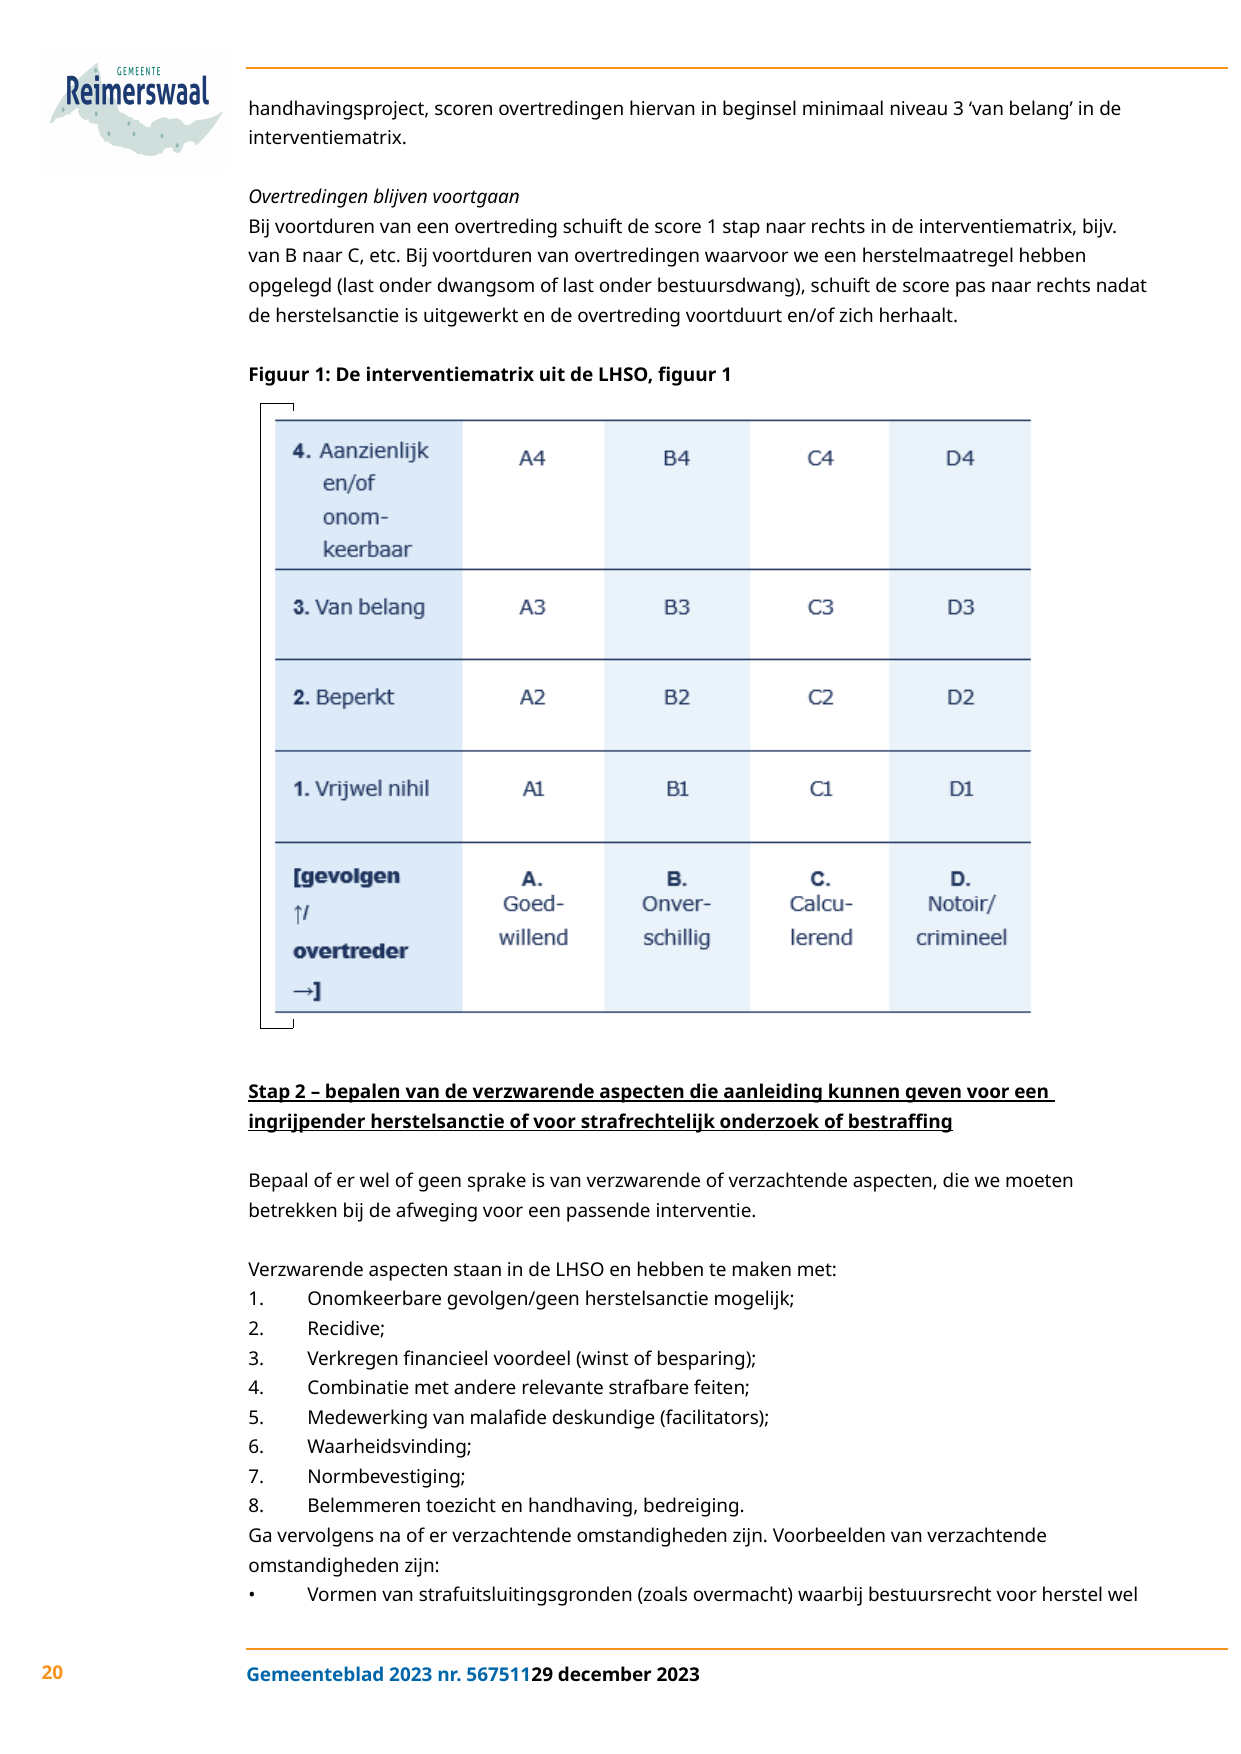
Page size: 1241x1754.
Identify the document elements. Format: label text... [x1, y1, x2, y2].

list Vormen van strafuitsluitingsgronden (zoals overmacht) waarbij bestuursrecht voor herstel wel [248, 1581, 1152, 1607]
list Verkregen financieel voordeel (winst of besparing); [248, 1345, 1152, 1370]
text Stap 2 – bepalen van de verzwarende aspecten die aanleiding kunnen geven voor een ingrijpender herstelsanctie of voor strafrechtelijk onderzoek of bestraffing [248, 1078, 1152, 1134]
list Recidive; [248, 1315, 1152, 1341]
text Verzwarende aspecten staan in de LHSO en hebben te maken met: [248, 1256, 1152, 1282]
list Waarheidsvinding; [248, 1433, 1152, 1459]
list Onomkeerbare gevolgen/geen herstelsanctie mogelijk; [248, 1286, 1152, 1311]
list Normbevestiging; [248, 1463, 1152, 1489]
list Belemmeren toezicht en handhaving, bedreiging. [248, 1493, 1152, 1518]
list Medewerking van malafide deskundige (facilitators); [248, 1404, 1152, 1429]
list Combinatie met andere relevante strafbare feiten; [248, 1374, 1152, 1400]
text Figuur 1: De interventiematrix uit de LHSO, figuur 1 [248, 361, 1152, 387]
picture [268, 411, 1037, 1019]
text Bepaal of er wel of geen sprake is van verzwarende of verzachtende aspecten, die we moeten betrekken bij de afweging voor een passende interventie. [248, 1167, 1152, 1222]
text Bij voortduren van een overtreding schuift de score 1 stap naar rechts in de interventiematrix, bijv. van B naar C, etc. Bij voortduren van overtredingen waarvoor we een herstelmaatregel hebben opgelegd (last onder dwangsom of last onder bestuursdwang), schuift de score pas naar rechts nadat de herstelsanctie is uitgewerkt en de overtreding voortduurt en/of zich herhaalt. [248, 213, 1152, 328]
picture [41, 47, 231, 172]
text Ga vervolgens na of er verzachtende omstandigheden zijn. Voorbeelden van verzachtende omstandigheden zijn: [248, 1522, 1152, 1577]
text Overtredingen blijven voortgaan [248, 183, 1152, 209]
text handhavingsproject, scoren overtredingen hiervan in beginsel minimaal niveau 3 ‘van belang’ in de interventiematrix. [248, 95, 1152, 150]
